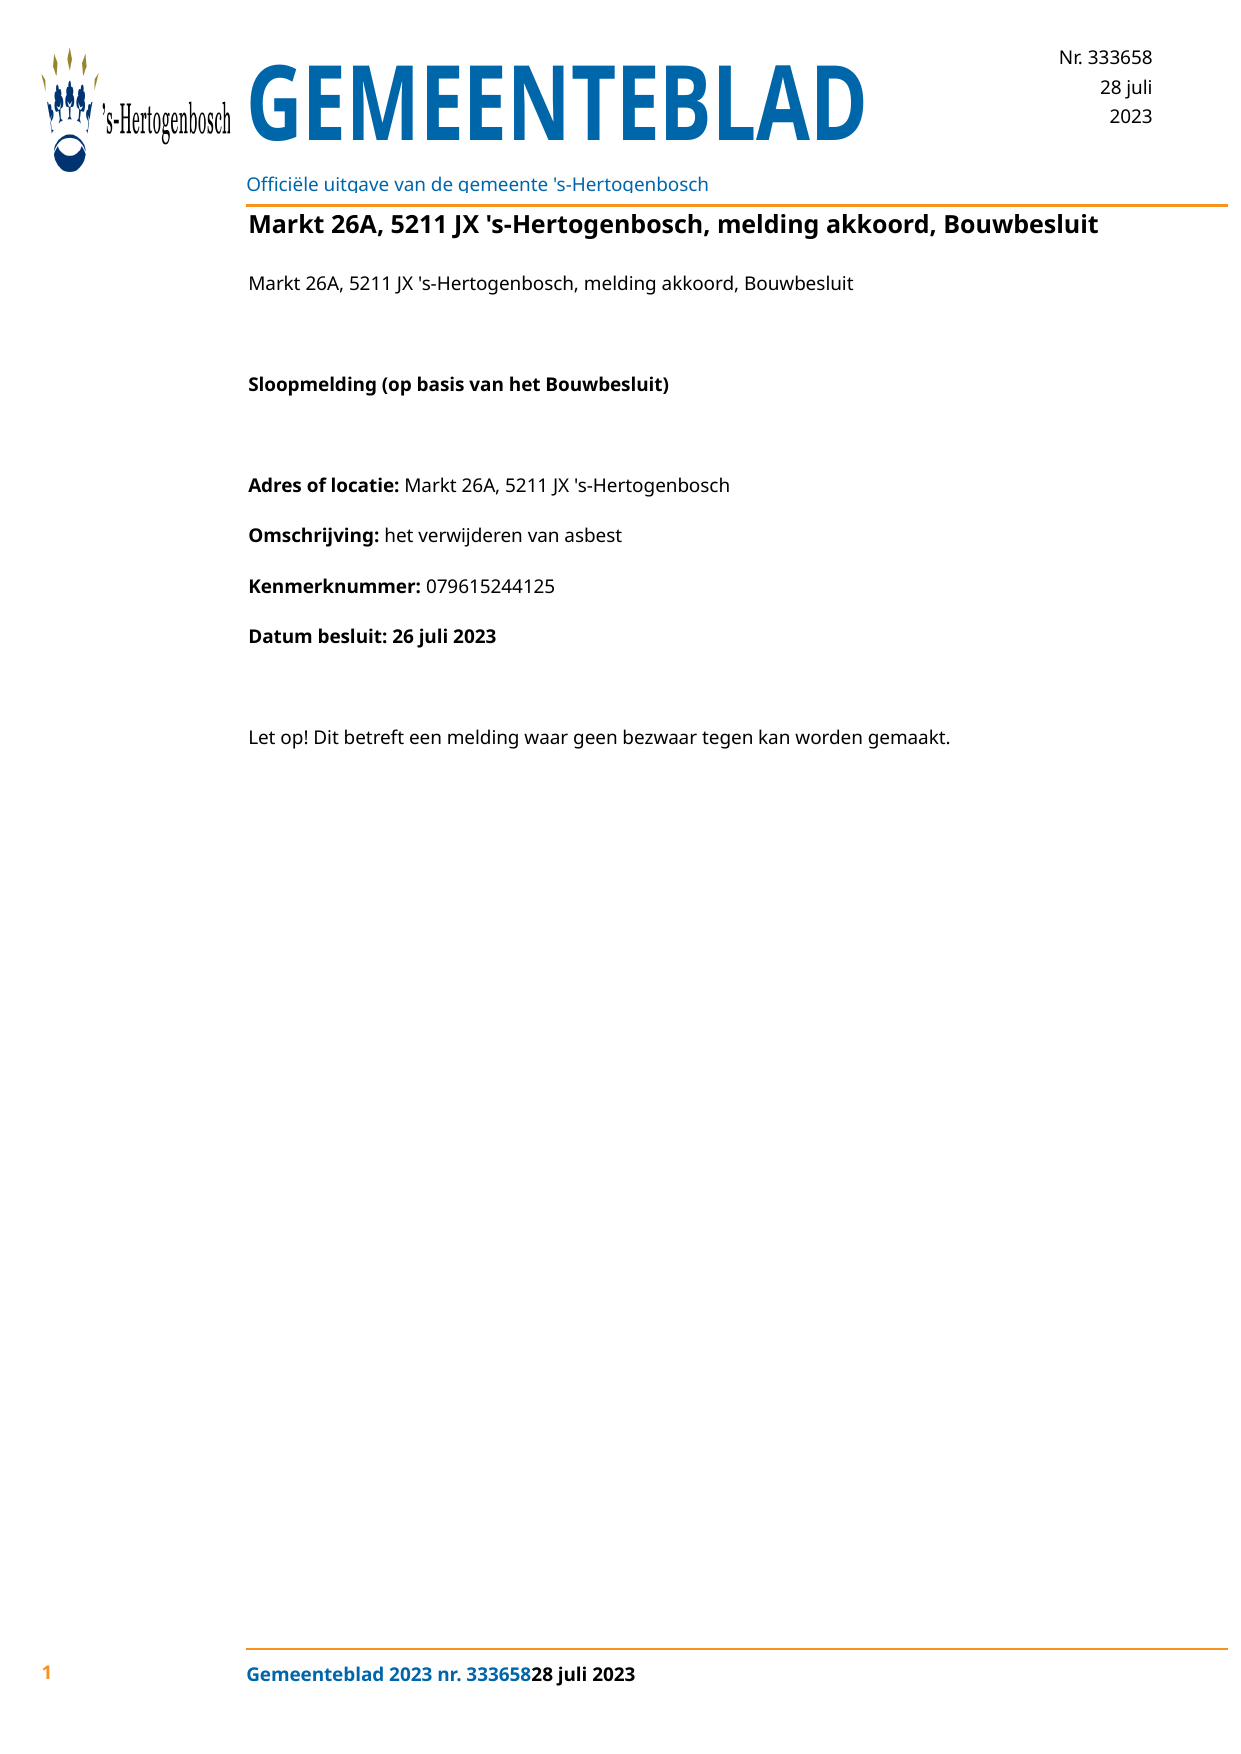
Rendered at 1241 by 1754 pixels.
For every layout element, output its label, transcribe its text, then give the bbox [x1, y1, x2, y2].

text Let op! Dit betreft een melding waar geen bezwaar tegen kan worden gemaakt. [248, 724, 1152, 750]
text Sloopmelding (op basis van het Bouwbesluit) [248, 371, 1152, 397]
text Markt 26A, 5211 JX 's-Hertogenbosch, melding akkoord, Bouwbesluit [248, 207, 1152, 241]
text Omschrijving: het verwijderen van asbest [248, 522, 1152, 548]
text Adres of locatie: Markt 26A, 5211 JX 's-Hertogenbosch [248, 472, 1152, 498]
text Datum besluit: 26 juli 2023 [248, 623, 1152, 649]
picture [41, 47, 231, 172]
text Kenmerknummer: 079615244125 [248, 573, 1152, 598]
text Markt 26A, 5211 JX 's-Hertogenbosch, melding akkoord, Bouwbesluit [248, 270, 1152, 296]
